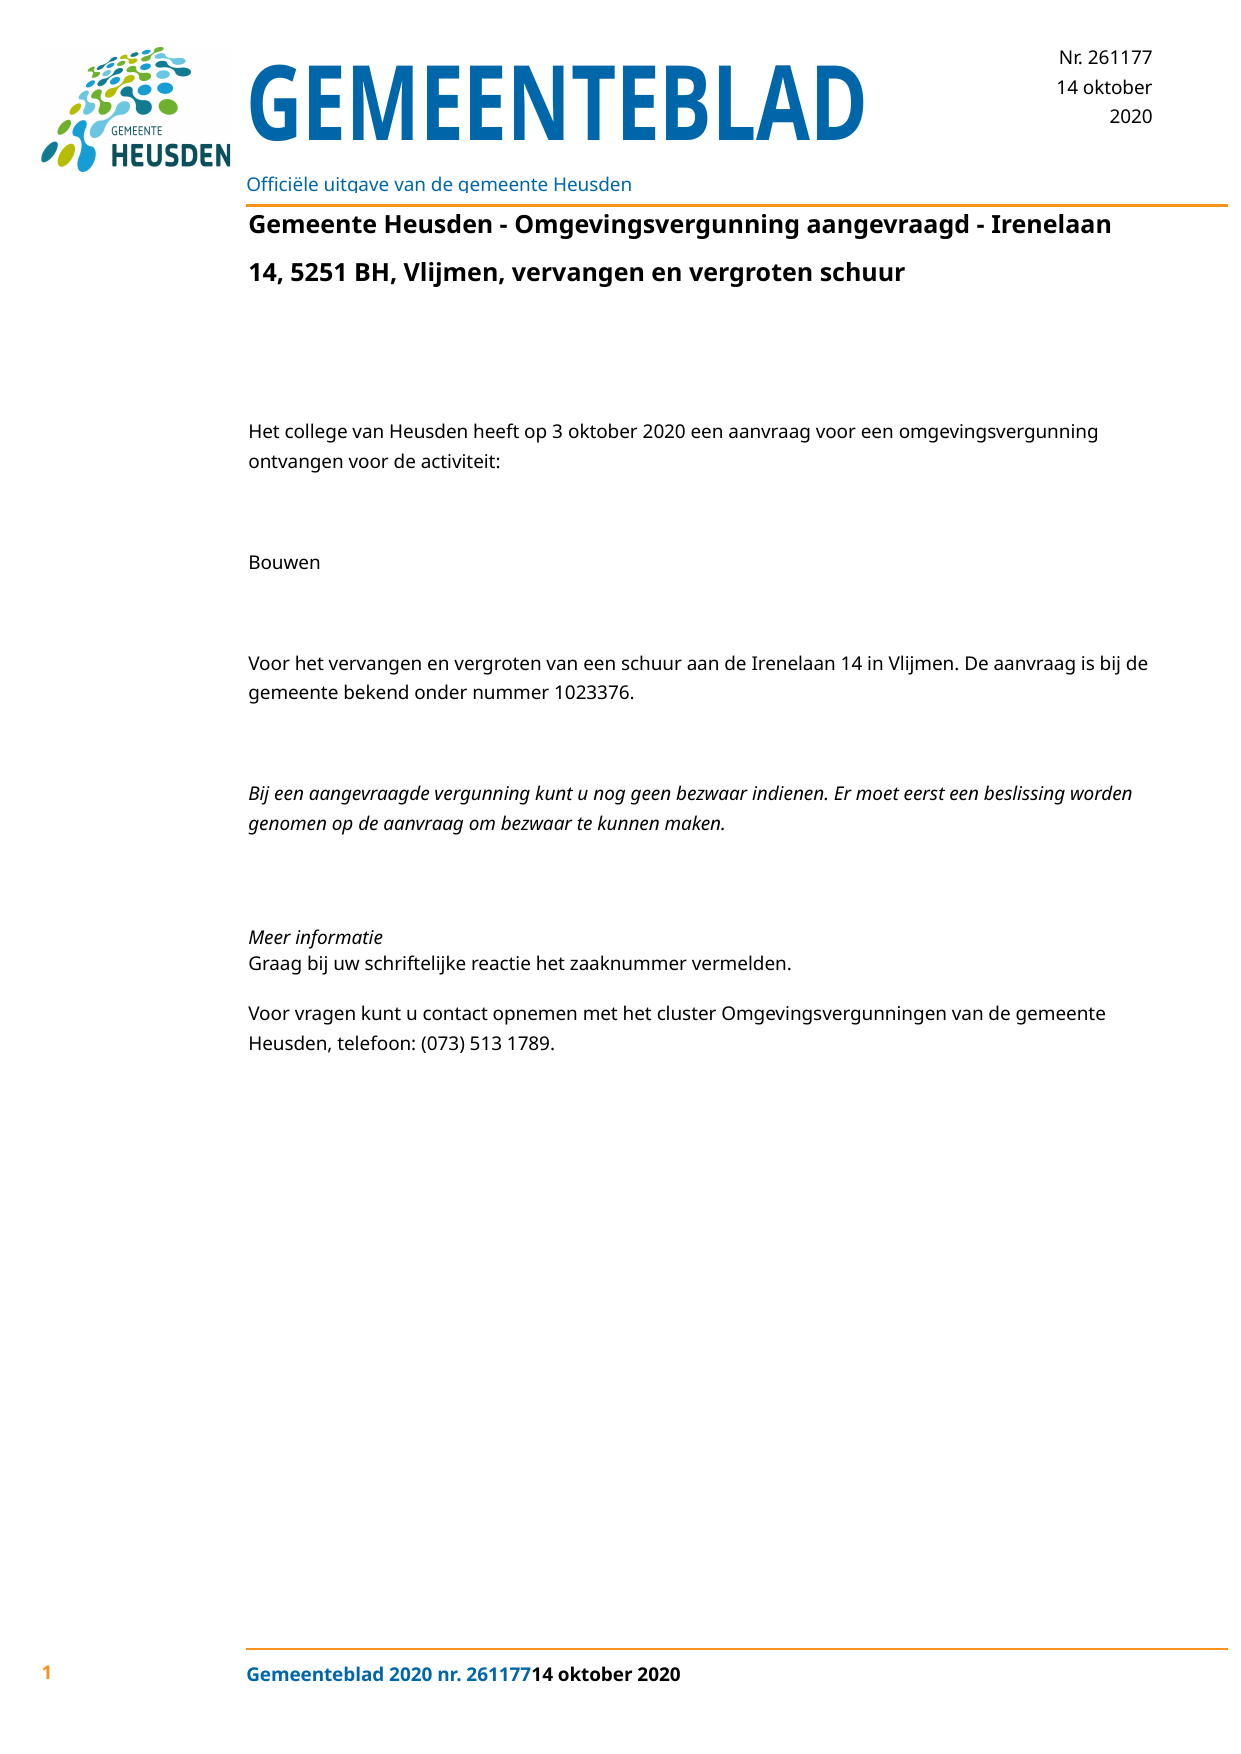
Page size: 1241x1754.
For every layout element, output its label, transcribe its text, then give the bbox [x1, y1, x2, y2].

text Gemeente Heusden - Omgevingsvergunning aangevraagd - Irenelaan 14, 5251 BH, Vlijmen, vervangen en vergroten schuur [248, 207, 1152, 288]
text Meer informatie [248, 924, 1152, 950]
text Het college van Heusden heeft op 3 oktober 2020 een aanvraag voor een omgevingsvergunning ontvangen voor de activiteit: [248, 419, 1152, 474]
text Voor vragen kunt u contact opnemen met het cluster Omgevingsvergunningen van de gemeente Heusden, telefoon: (073) 513 1789. [248, 1001, 1152, 1056]
text Voor het vervangen en vergroten van een schuur aan de Irenelaan 14 in Vlijmen. De aanvraag is bij de gemeente bekend onder nummer 1023376. [248, 650, 1152, 705]
picture [41, 47, 231, 172]
text Bouwen [248, 549, 1152, 575]
text Bij een aangevraagde vergunning kunt u nog geen bezwaar indienen. Er moet eerst een beslissing worden genomen op de aanvraag om bezwaar te kunnen maken. [248, 780, 1152, 836]
text Graag bij uw schriftelijke reactie het zaaknummer vermelden. [248, 950, 1152, 976]
